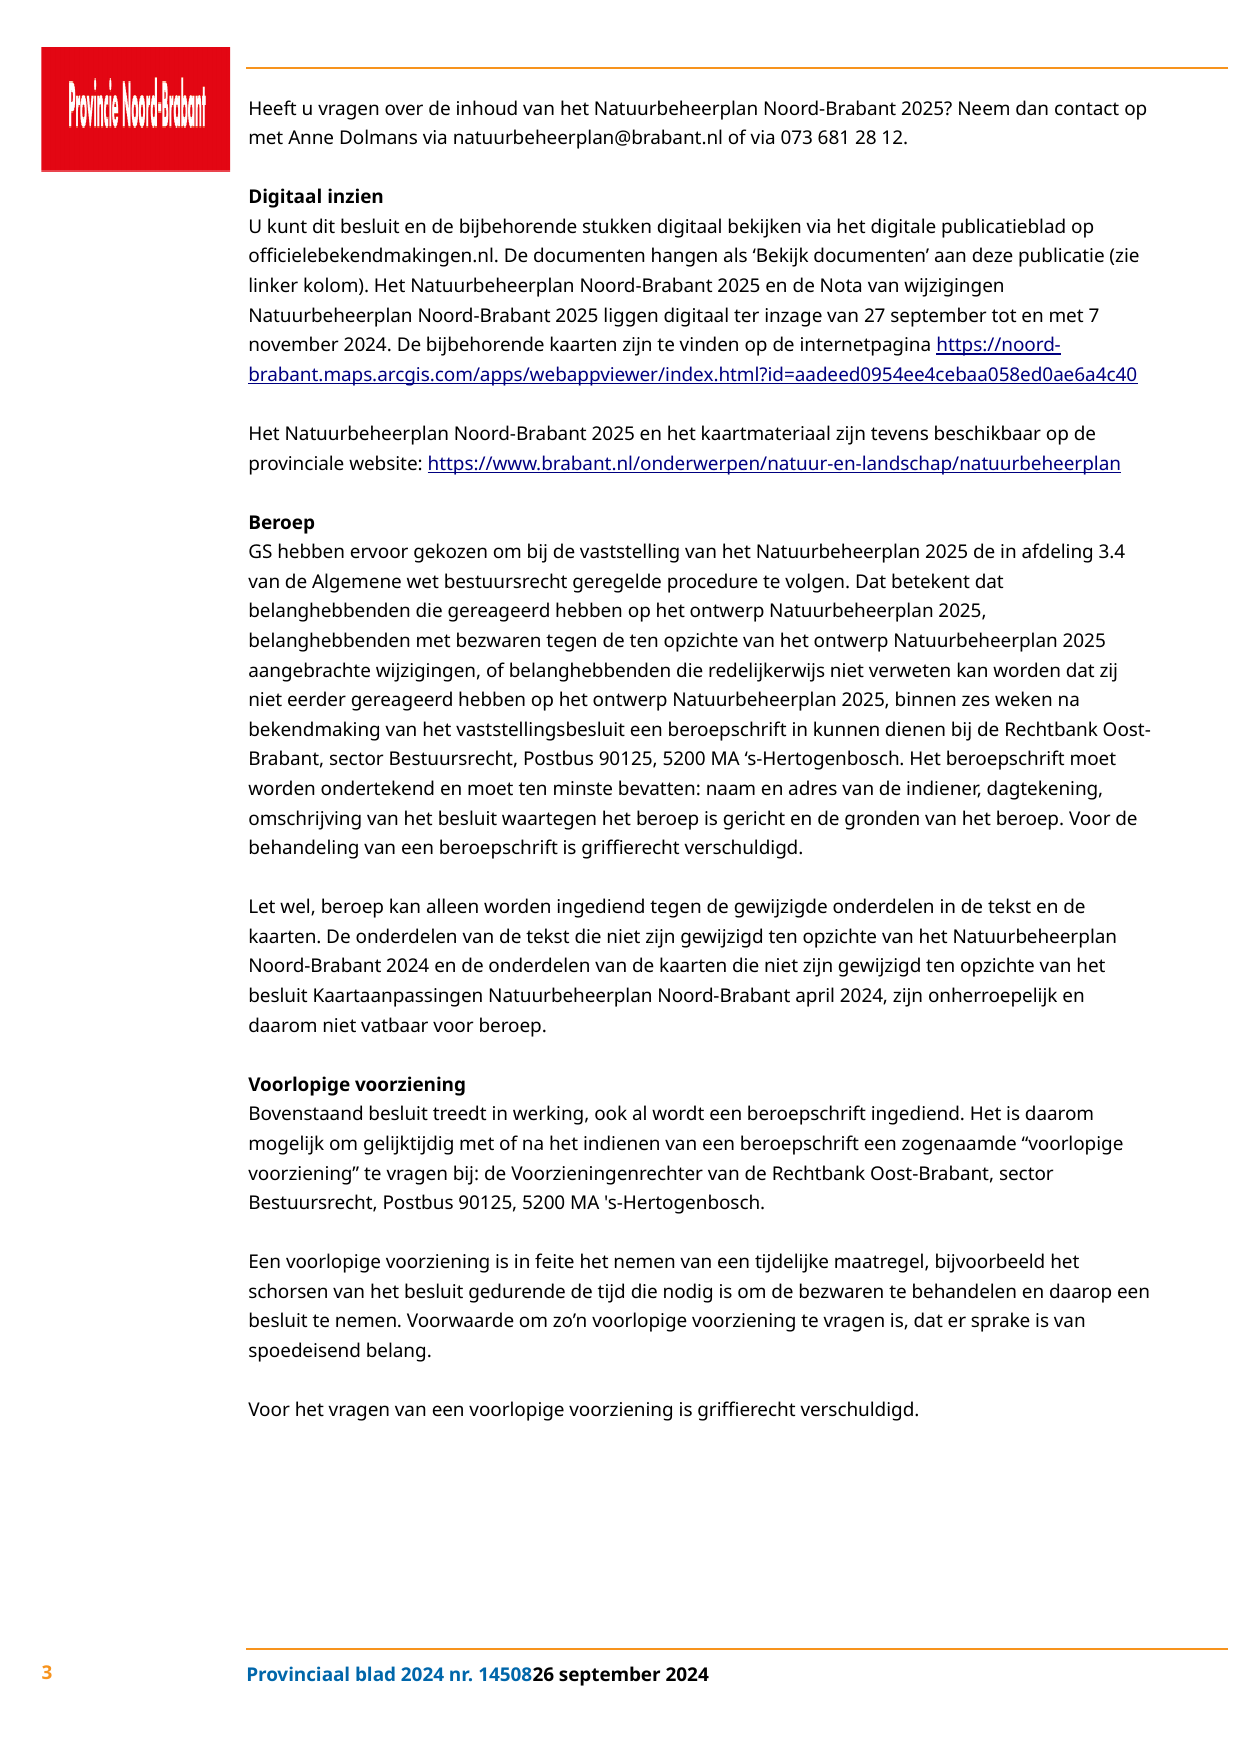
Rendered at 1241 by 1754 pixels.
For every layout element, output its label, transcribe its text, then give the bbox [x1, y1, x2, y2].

text GS hebben ervoor gekozen om bij de vaststelling van het Natuurbeheerplan 2025 de in afdeling 3.4 van de Algemene wet bestuursrecht geregelde procedure te volgen. Dat betekent dat belanghebbenden die gereageerd hebben op het ontwerp Natuurbeheerplan 2025, belanghebbenden met bezwaren tegen de ten opzichte van het ontwerp Natuurbeheerplan 2025 aangebrachte wijzigingen, of belanghebbenden die redelijkerwijs niet verweten kan worden dat zij niet eerder gereageerd hebben op het ontwerp Natuurbeheerplan 2025, binnen zes weken na bekendmaking van het vaststellingsbesluit een beroepschrift in kunnen dienen bij de Rechtbank Oost-Brabant, sector Bestuursrecht, Postbus 90125, 5200 MA ‘s-Hertogenbosch. Het beroepschrift moet worden ondertekend en moet ten minste bevatten: naam en adres van de indiener, dagtekening, omschrijving van het besluit waartegen het beroep is gericht en de gronden van het beroep. Voor de behandeling van een beroepschrift is griffierecht verschuldigd. [248, 538, 1152, 860]
text Let wel, beroep kan alleen worden ingediend tegen de gewijzigde onderdelen in de tekst en de kaarten. De onderdelen van de tekst die niet zijn gewijzigd ten opzichte van het Natuurbeheerplan Noord-Brabant 2024 en de onderdelen van de kaarten die niet zijn gewijzigd ten opzichte van het besluit Kaartaanpassingen Natuurbeheerplan Noord-Brabant april 2024, zijn onherroepelijk en daarom niet vatbaar voor beroep. [248, 893, 1152, 1038]
text Digitaal inzien [248, 183, 1152, 209]
text Voor het vragen van een voorlopige voorziening is griffierecht verschuldigd. [248, 1396, 1152, 1422]
text U kunt dit besluit en de bijbehorende stukken digitaal bekijken via het digitale publicatieblad op officielebekendmakingen.nl. De documenten hangen als ‘Bekijk documenten’ aan deze publicatie (zie linker kolom). Het Natuurbeheerplan Noord-Brabant 2025 en de Nota van wijzigingen Natuurbeheerplan Noord-Brabant 2025 liggen digitaal ter inzage van 27 september tot en met 7 november 2024. De bijbehorende kaarten zijn te vinden op de internetpagina https://noord-brabant.maps.arcgis.com/apps/webappviewer/index.html?id=aadeed0954ee4cebaa058ed0ae6a4c40 [248, 213, 1152, 387]
text Het Natuurbeheerplan Noord-Brabant 2025 en het kaartmateriaal zijn tevens beschikbaar op de provinciale website: https://www.brabant.nl/onderwerpen/natuur-en-landschap/natuurbeheerplan [248, 420, 1152, 476]
text Voorlopige voorziening [248, 1071, 1152, 1097]
text Een voorlopige voorziening is in feite het nemen van een tijdelijke maatregel, bijvoorbeeld het schorsen van het besluit gedurende de tijd die nodig is om de bezwaren te behandelen en daarop een besluit te nemen. Voorwaarde om zo’n voorlopige voorziening te vragen is, dat er sprake is van spoedeisend belang. [248, 1248, 1152, 1363]
text Beroep [248, 509, 1152, 535]
text Bovenstaand besluit treedt in werking, ook al wordt een beroepschrift ingediend. Het is daarom mogelijk om gelijktijdig met of na het indienen van een beroepschrift een zogenaamde “voorlopige voorziening” te vragen bij: de Voorzieningenrechter van de Rechtbank Oost-Brabant, sector Bestuursrecht, Postbus 90125, 5200 MA 's-Hertogenbosch. [248, 1101, 1152, 1215]
picture [41, 47, 231, 172]
text Heeft u vragen over de inhoud van het Natuurbeheerplan Noord-Brabant 2025? Neem dan contact op met Anne Dolmans via natuurbeheerplan@brabant.nl of via 073 681 28 12. [248, 95, 1152, 150]
